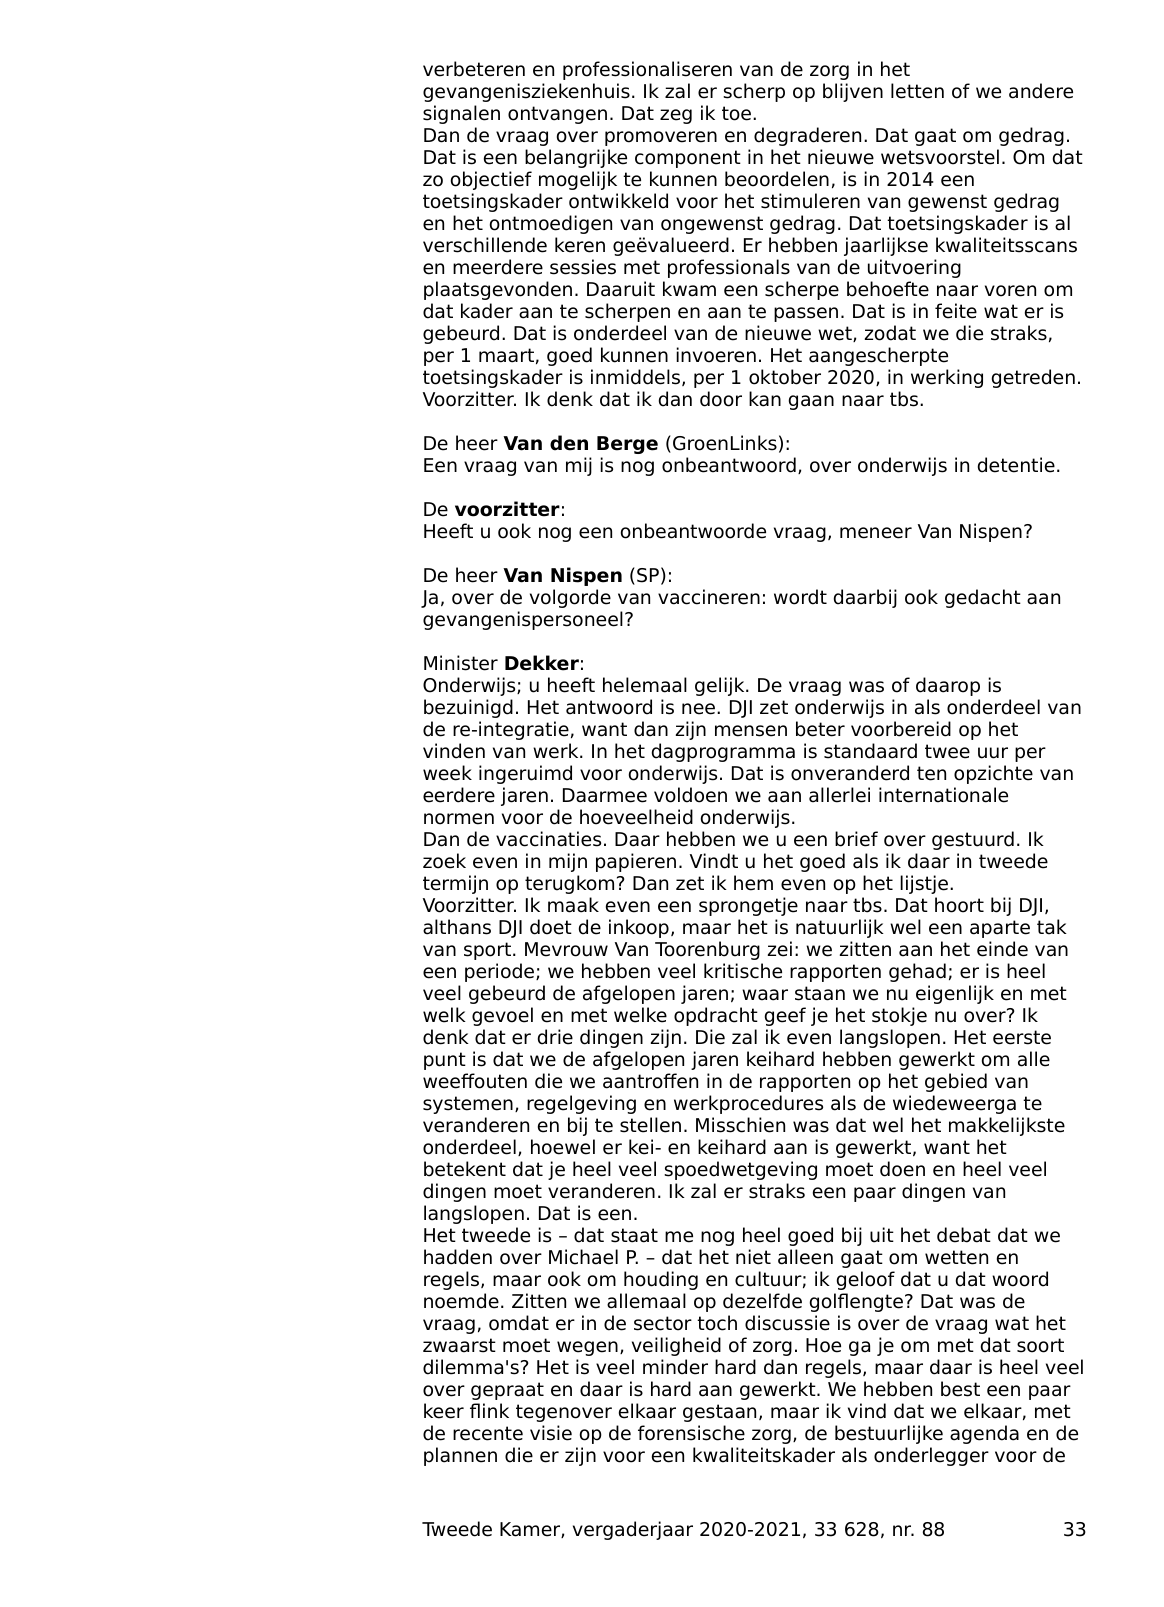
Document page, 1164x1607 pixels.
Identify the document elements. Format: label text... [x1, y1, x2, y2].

text Voorzitter. Ik denk dat ik dan door kan gaan naar tbs. [422, 389, 1087, 411]
text Een vraag van mij is nog onbeantwoord, over onderwijs in detentie. [422, 455, 1087, 477]
text Voorzitter. Ik maak even een sprongetje naar tbs. Dat hoort bij DJI, althans DJI doet de inkoop, maar het is natuurlijk wel een aparte tak van sport. Mevrouw Van Toorenburg zei: we zitten aan het einde van een periode; we hebben veel kritische rapporten gehad; er is heel veel gebeurd de afgelopen jaren; waar staan we nu eigenlijk en met welk gevoel en met welke opdracht geef je het stokje nu over? Ik denk dat er drie dingen zijn. Die zal ik even langslopen. Het eerste punt is dat we de afgelopen jaren keihard hebben gewerkt om alle weeffouten die we aantroffen in de rapporten op het gebied van systemen, regelgeving en werkprocedures als de wiedeweerga te veranderen en bij te stellen. Misschien was dat wel het makkelijkste onderdeel, hoewel er kei- en keihard aan is gewerkt, want het betekent dat je heel veel spoedwetgeving moet doen en heel veel dingen moet veranderen. Ik zal er straks een paar dingen van langslopen. Dat is een. [422, 895, 1087, 1225]
text Dan de vaccinaties. Daar hebben we u een brief over gestuurd. Ik zoek even in mijn papieren. Vindt u het goed als ik daar in tweede termijn op terugkom? Dan zet ik hem even op het lijstje. [422, 829, 1087, 895]
text Heeft u ook nog een onbeantwoorde vraag, meneer Van Nispen? [422, 521, 1087, 543]
text De heer Van Nispen (SP): [422, 565, 1087, 587]
text Dan de vraag over promoveren en degraderen. Dat gaat om gedrag. Dat is een belangrijke component in het nieuwe wetsvoorstel. Om dat zo objectief mogelijk te kunnen beoordelen, is in 2014 een toetsingskader ontwikkeld voor het stimuleren van gewenst gedrag en het ontmoedigen van ongewenst gedrag. Dat toetsingskader is al verschillende keren geëvalueerd. Er hebben jaarlijkse kwaliteitsscans en meerdere sessies met professionals van de uitvoering plaatsgevonden. Daaruit kwam een scherpe behoefte naar voren om dat kader aan te scherpen en aan te passen. Dat is in feite wat er is gebeurd. Dat is onderdeel van de nieuwe wet, zodat we die straks, per 1 maart, goed kunnen invoeren. Het aangescherpte toetsingskader is inmiddels, per 1 oktober 2020, in werking getreden. [422, 125, 1087, 389]
text De voorzitter: [422, 499, 1087, 521]
text verbeteren en professionaliseren van de zorg in het gevangenisziekenhuis. Ik zal er scherp op blijven letten of we andere signalen ontvangen. Dat zeg ik toe. [422, 59, 1087, 125]
text De heer Van den Berge (GroenLinks): [422, 433, 1087, 455]
text Het tweede is – dat staat me nog heel goed bij uit het debat dat we hadden over Michael P. – dat het niet alleen gaat om wetten en regels, maar ook om houding en cultuur; ik geloof dat u dat woord noemde. Zitten we allemaal op dezelfde golflengte? Dat was de vraag, omdat er in de sector toch discussie is over de vraag wat het zwaarst moet wegen, veiligheid of zorg. Hoe ga je om met dat soort dilemma's? Het is veel minder hard dan regels, maar daar is heel veel over gepraat en daar is hard aan gewerkt. We hebben best een paar keer flink tegenover elkaar gestaan, maar ik vind dat we elkaar, met de recente visie op de forensische zorg, de bestuurlijke agenda en de plannen die er zijn voor een kwaliteitskader als onderlegger voor de [422, 1225, 1087, 1467]
text Ja, over de volgorde van vaccineren: wordt daarbij ook gedacht aan gevangenispersoneel? [422, 587, 1087, 631]
text Minister Dekker: [422, 653, 1087, 675]
text Onderwijs; u heeft helemaal gelijk. De vraag was of daarop is bezuinigd. Het antwoord is nee. DJI zet onderwijs in als onderdeel van de re-integratie, want dan zijn mensen beter voorbereid op het vinden van werk. In het dagprogramma is standaard twee uur per week ingeruimd voor onderwijs. Dat is onveranderd ten opzichte van eerdere jaren. Daarmee voldoen we aan allerlei internationale normen voor de hoeveelheid onderwijs. [422, 675, 1087, 829]
